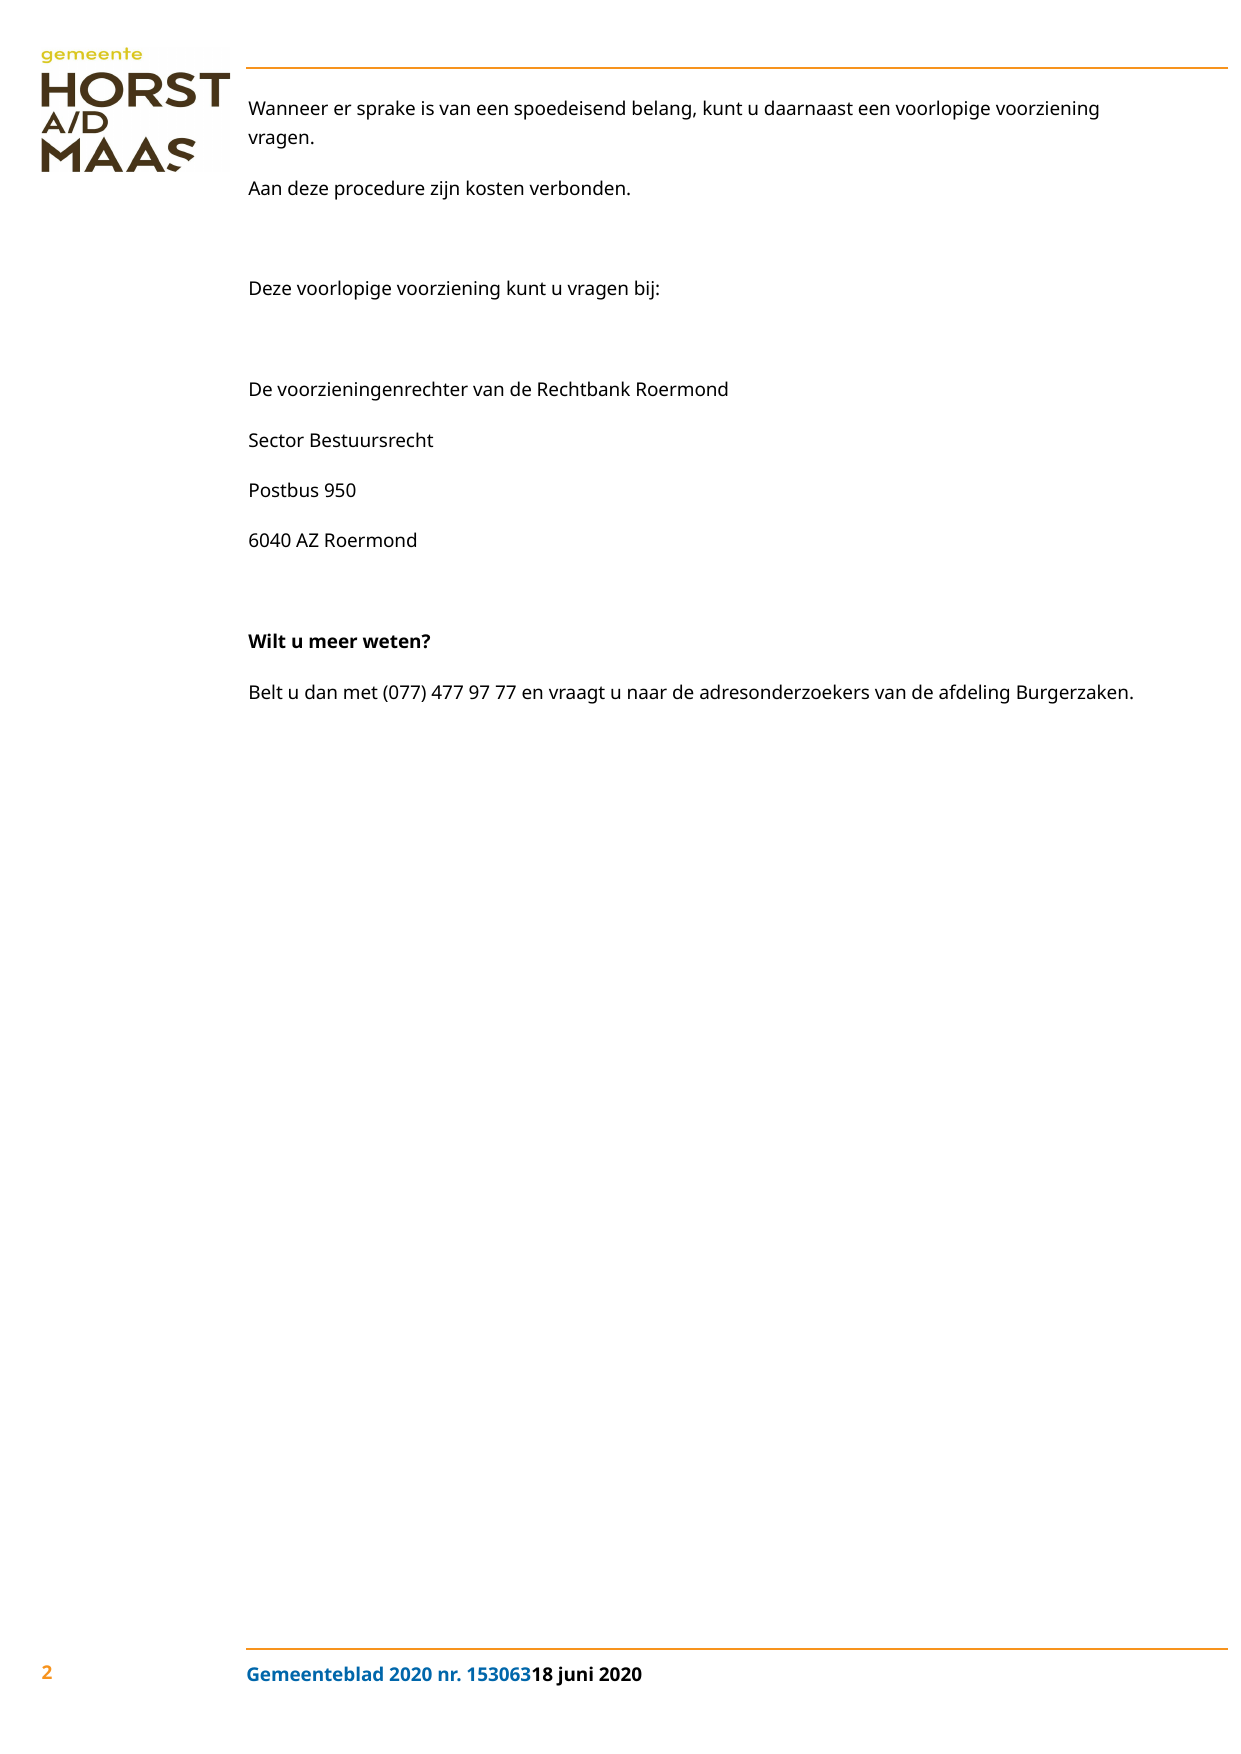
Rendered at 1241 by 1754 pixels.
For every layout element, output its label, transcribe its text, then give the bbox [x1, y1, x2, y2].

text Wanneer er sprake is van een spoedeisend belang, kunt u daarnaast een voorlopige voorziening vragen. [248, 95, 1152, 150]
text Postbus 950 [248, 477, 1152, 503]
text Sector Bestuursrecht [248, 427, 1152, 453]
text Aan deze procedure zijn kosten verbonden. [248, 175, 1152, 201]
text 6040 AZ Roermond [248, 528, 1152, 553]
text De voorzieningenrechter van de Rechtbank Roermond [248, 376, 1152, 402]
text Wilt u meer weten? [248, 628, 1152, 654]
picture [41, 47, 231, 172]
text Deze voorlopige voorziening kunt u vragen bij: [248, 276, 1152, 301]
text Belt u dan met (077) 477 97 77 en vraagt u naar de adresonderzoekers van de afdeling Burgerzaken. [248, 679, 1152, 705]
